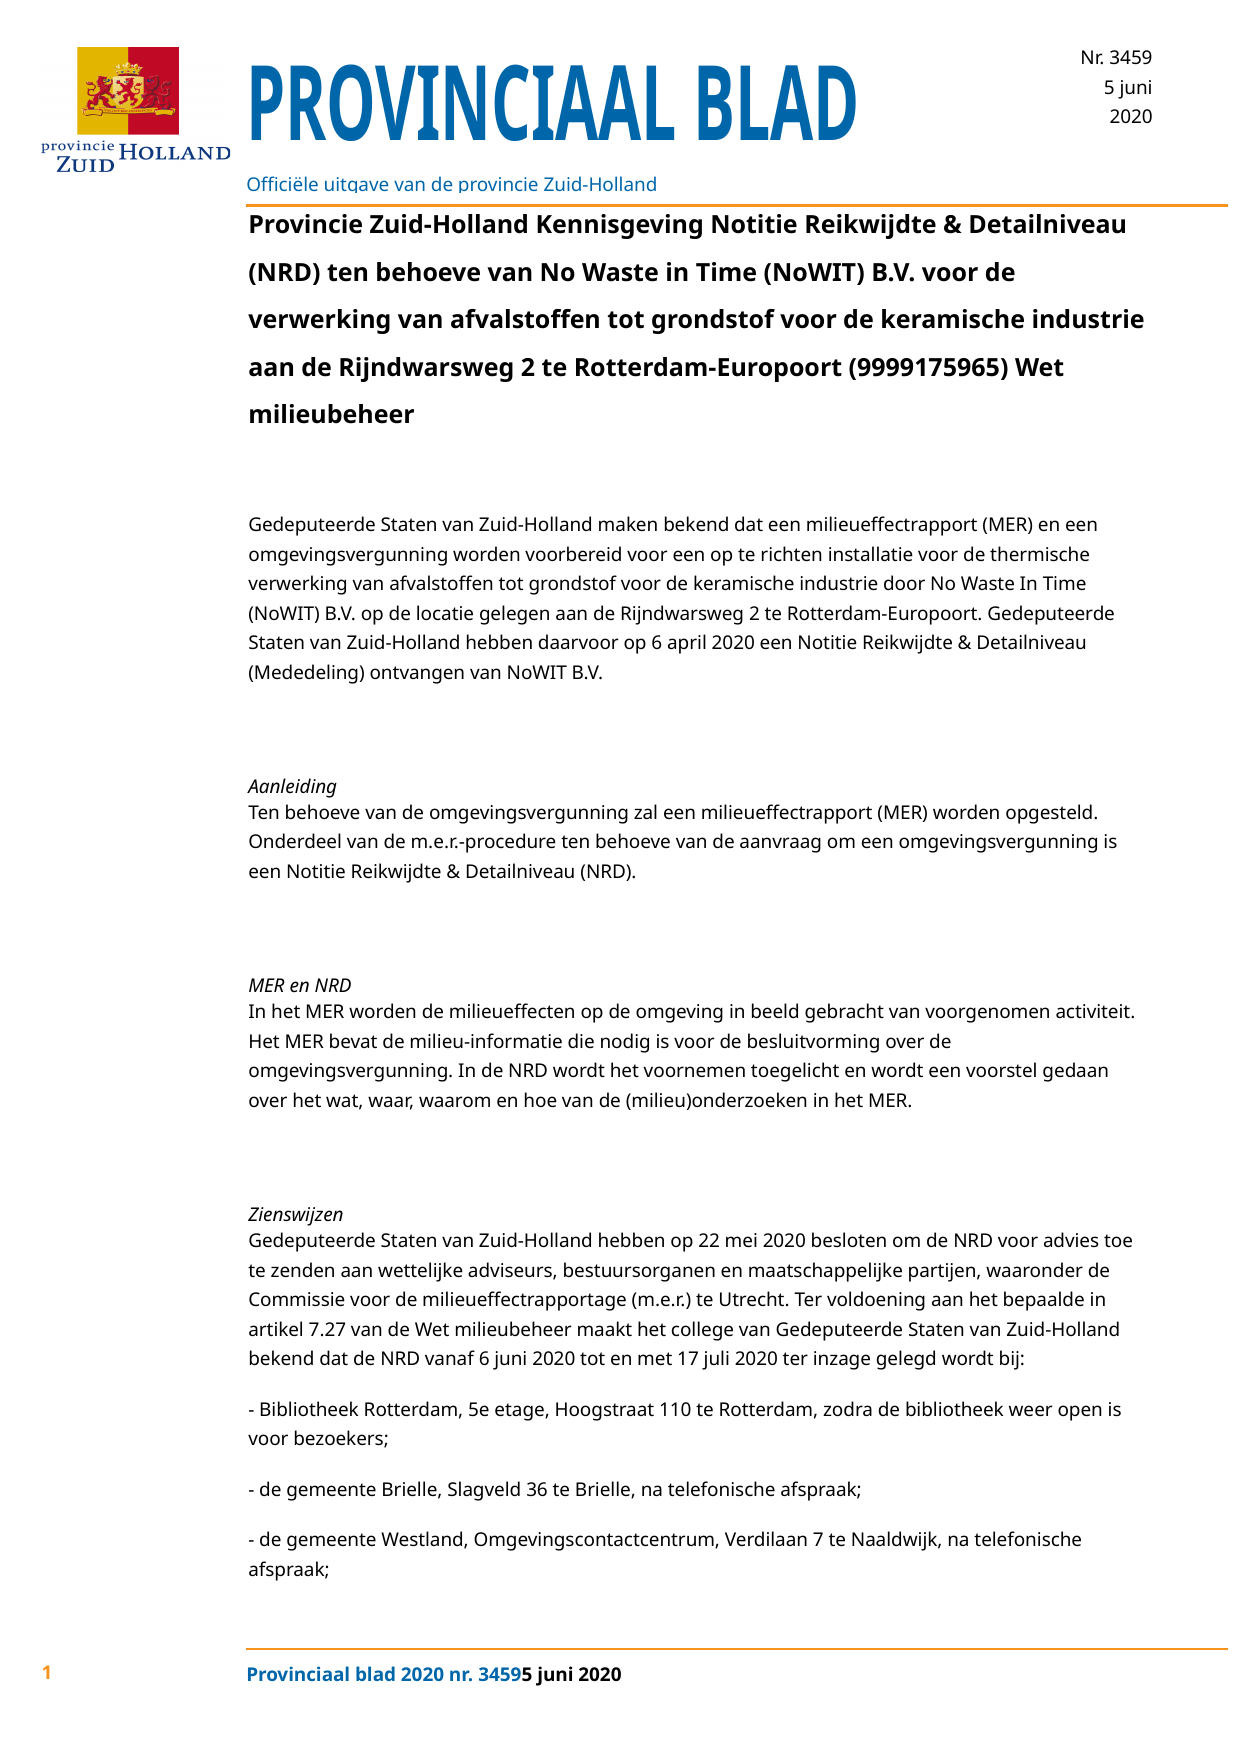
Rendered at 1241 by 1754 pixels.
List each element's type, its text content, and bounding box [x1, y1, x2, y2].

text MER en NRD [248, 973, 1152, 998]
text Zienswijzen [248, 1202, 1152, 1227]
text - de gemeente Brielle, Slagveld 36 te Brielle, na telefonische afspraak; [248, 1476, 1152, 1502]
text Provincie Zuid-Holland Kennisgeving Notitie Reikwijdte & Detailniveau (NRD) ten behoeve van No Waste in Time (NoWIT) B.V. voor de verwerking van afvalstoffen tot grondstof voor de keramische industrie aan de Rijndwarsweg 2 te Rotterdam-Europoort (9999175965) Wet milieubeheer [248, 207, 1152, 431]
text Aanleiding [248, 773, 1152, 799]
text Ten behoeve van de omgevingsvergunning zal een milieueffectrapport (MER) worden opgesteld. Onderdeel van de m.e.r.-procedure ten behoeve van de aanvraag om een omgevingsvergunning is een Notitie Reikwijdte & Detailniveau (NRD). [248, 799, 1152, 884]
picture [41, 47, 231, 172]
text Gedeputeerde Staten van Zuid-Holland hebben op 22 mei 2020 besloten om de NRD voor advies toe te zenden aan wettelijke adviseurs, bestuursorganen en maatschappelijke partijen, waaronder de Commissie voor de milieueffectrapportage (m.e.r.) te Utrecht. Ter voldoening aan het bepaalde in artikel 7.27 van de Wet milieubeheer maakt het college van Gedeputeerde Staten van Zuid-Holland bekend dat de NRD vanaf 6 juni 2020 tot en met 17 juli 2020 ter inzage gelegd wordt bij: [248, 1227, 1152, 1371]
text - Bibliotheek Rotterdam, 5e etage, Hoogstraat 110 te Rotterdam, zodra de bibliotheek weer open is voor bezoekers; [248, 1396, 1152, 1451]
text Gedeputeerde Staten van Zuid-Holland maken bekend dat een milieueffectrapport (MER) en een omgevingsvergunning worden voorbereid voor een op te richten installatie voor de thermische verwerking van afvalstoffen tot grondstof voor de keramische industrie door No Waste In Time (NoWIT) B.V. op de locatie gelegen aan de Rijndwarsweg 2 te Rotterdam-Europoort. Gedeputeerde Staten van Zuid-Holland hebben daarvoor op 6 april 2020 een Notitie Reikwijdte & Detailniveau (Mededeling) ontvangen van NoWIT B.V. [248, 511, 1152, 685]
text - de gemeente Westland, Omgevingscontactcentrum, Verdilaan 7 te Naaldwijk, na telefonische afspraak; [248, 1526, 1152, 1582]
text In het MER worden de milieueffecten op de omgeving in beeld gebracht van voorgenomen activiteit. Het MER bevat de milieu-informatie die nodig is voor de besluitvorming over de omgevingsvergunning. In de NRD wordt het voornemen toegelicht en wordt een voorstel gedaan over het wat, waar, waarom en hoe van de (milieu)onderzoeken in het MER. [248, 998, 1152, 1113]
